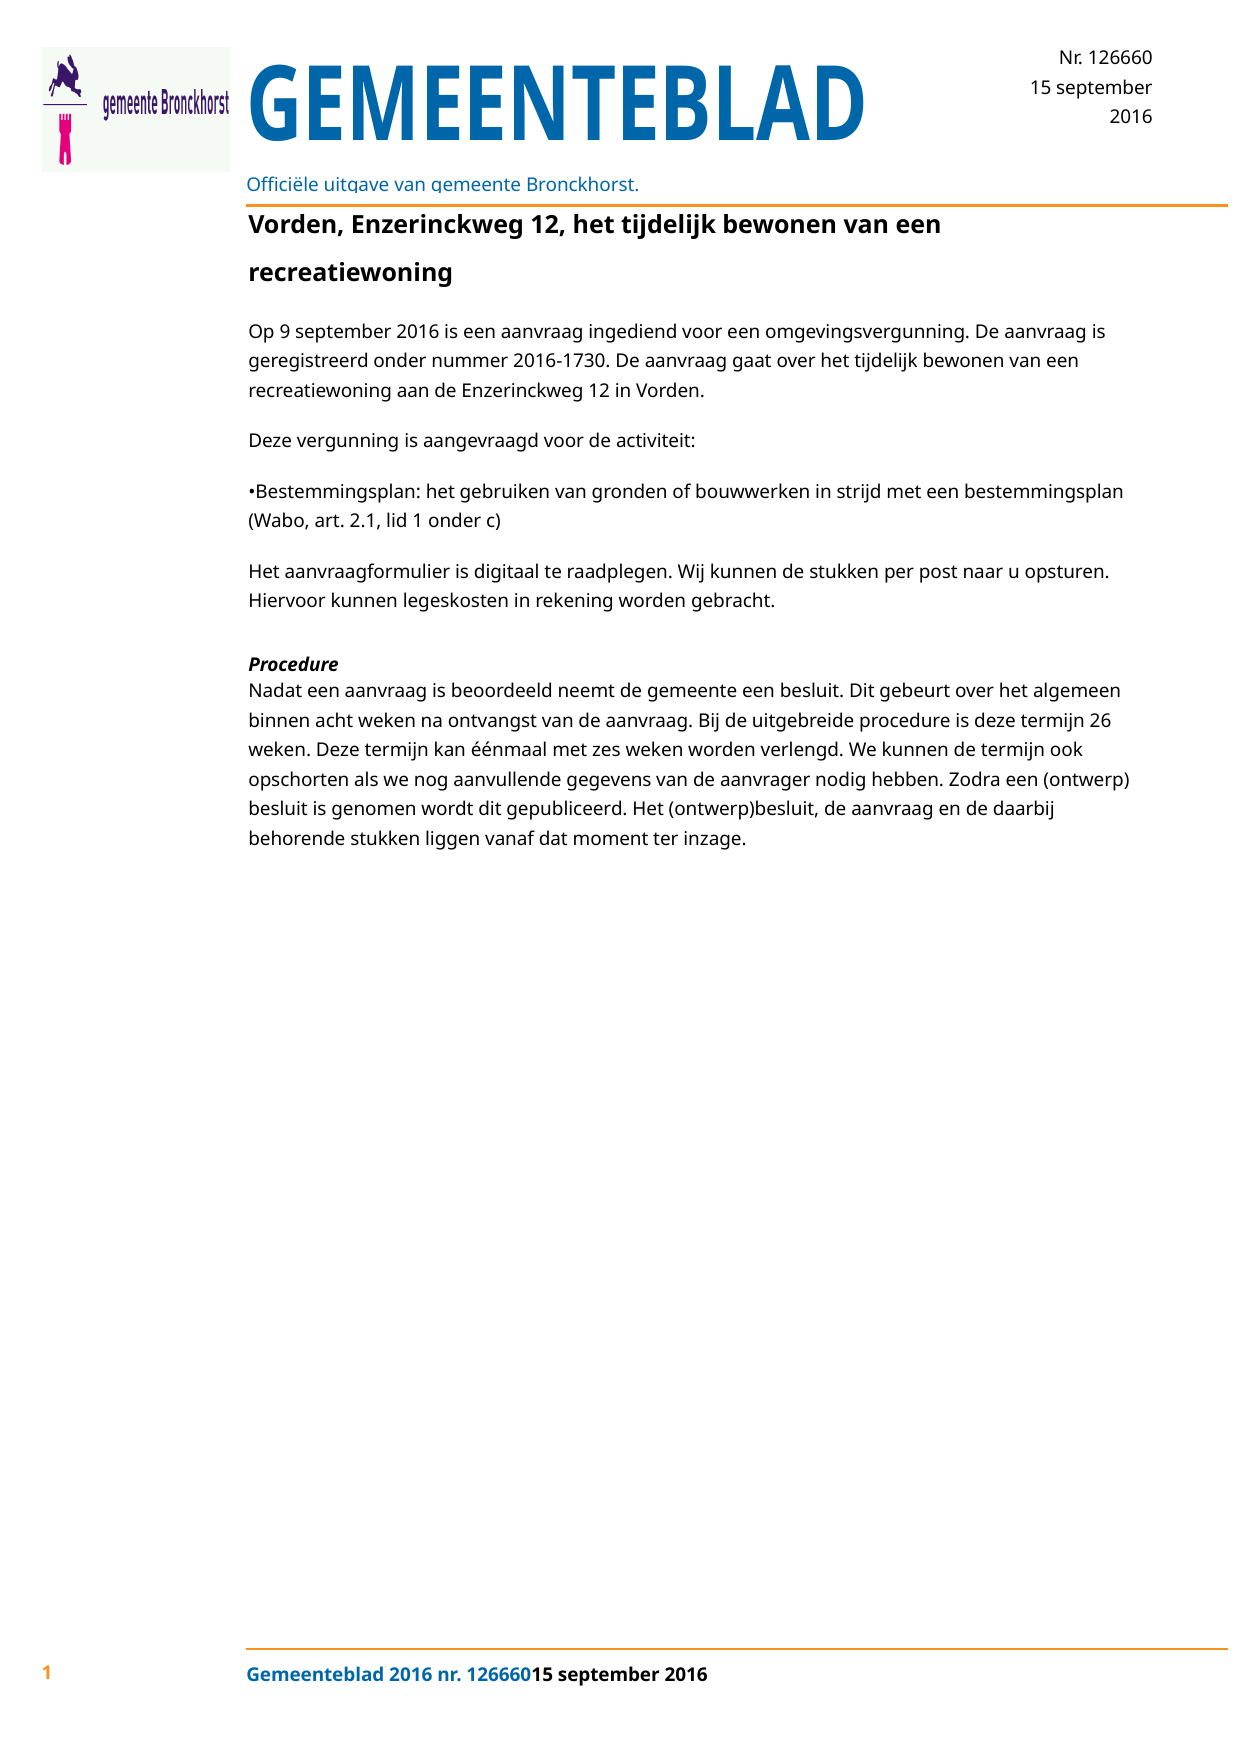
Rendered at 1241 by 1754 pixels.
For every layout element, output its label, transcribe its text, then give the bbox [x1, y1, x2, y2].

text Op 9 september 2016 is een aanvraag ingediend voor een omgevingsvergunning. De aanvraag is geregistreerd onder nummer 2016-1730. De aanvraag gaat over het tijdelijk bewonen van een recreatiewoning aan de Enzerinckweg 12 in Vorden. [248, 318, 1152, 403]
text Procedure [248, 651, 1152, 677]
text Deze vergunning is aangevraagd voor de activiteit: [248, 427, 1152, 453]
text Het aanvraagformulier is digitaal te raadplegen. Wij kunnen de stukken per post naar u opsturen. Hiervoor kunnen legeskosten in rekening worden gebracht. [248, 558, 1152, 613]
picture [41, 47, 231, 172]
text Nadat een aanvraag is beoordeeld neemt de gemeente een besluit. Dit gebeurt over het algemeen binnen acht weken na ontvangst van de aanvraag. Bij de uitgebreide procedure is deze termijn 26 weken. Deze termijn kan éénmaal met zes weken worden verlengd. We kunnen de termijn ook opschorten als we nog aanvullende gegevens van de aanvrager nodig hebben. Zodra een (ontwerp) besluit is genomen wordt dit gepubliceerd. Het (ontwerp)besluit, de aanvraag en de daarbij behorende stukken liggen vanaf dat moment ter inzage. [248, 677, 1152, 851]
text •Bestemmingsplan: het gebruiken van gronden of bouwwerken in strijd met een bestemmingsplan (Wabo, art. 2.1, lid 1 onder c) [248, 478, 1152, 533]
text Vorden, Enzerinckweg 12, het tijdelijk bewonen van een recreatiewoning [248, 207, 1152, 288]
